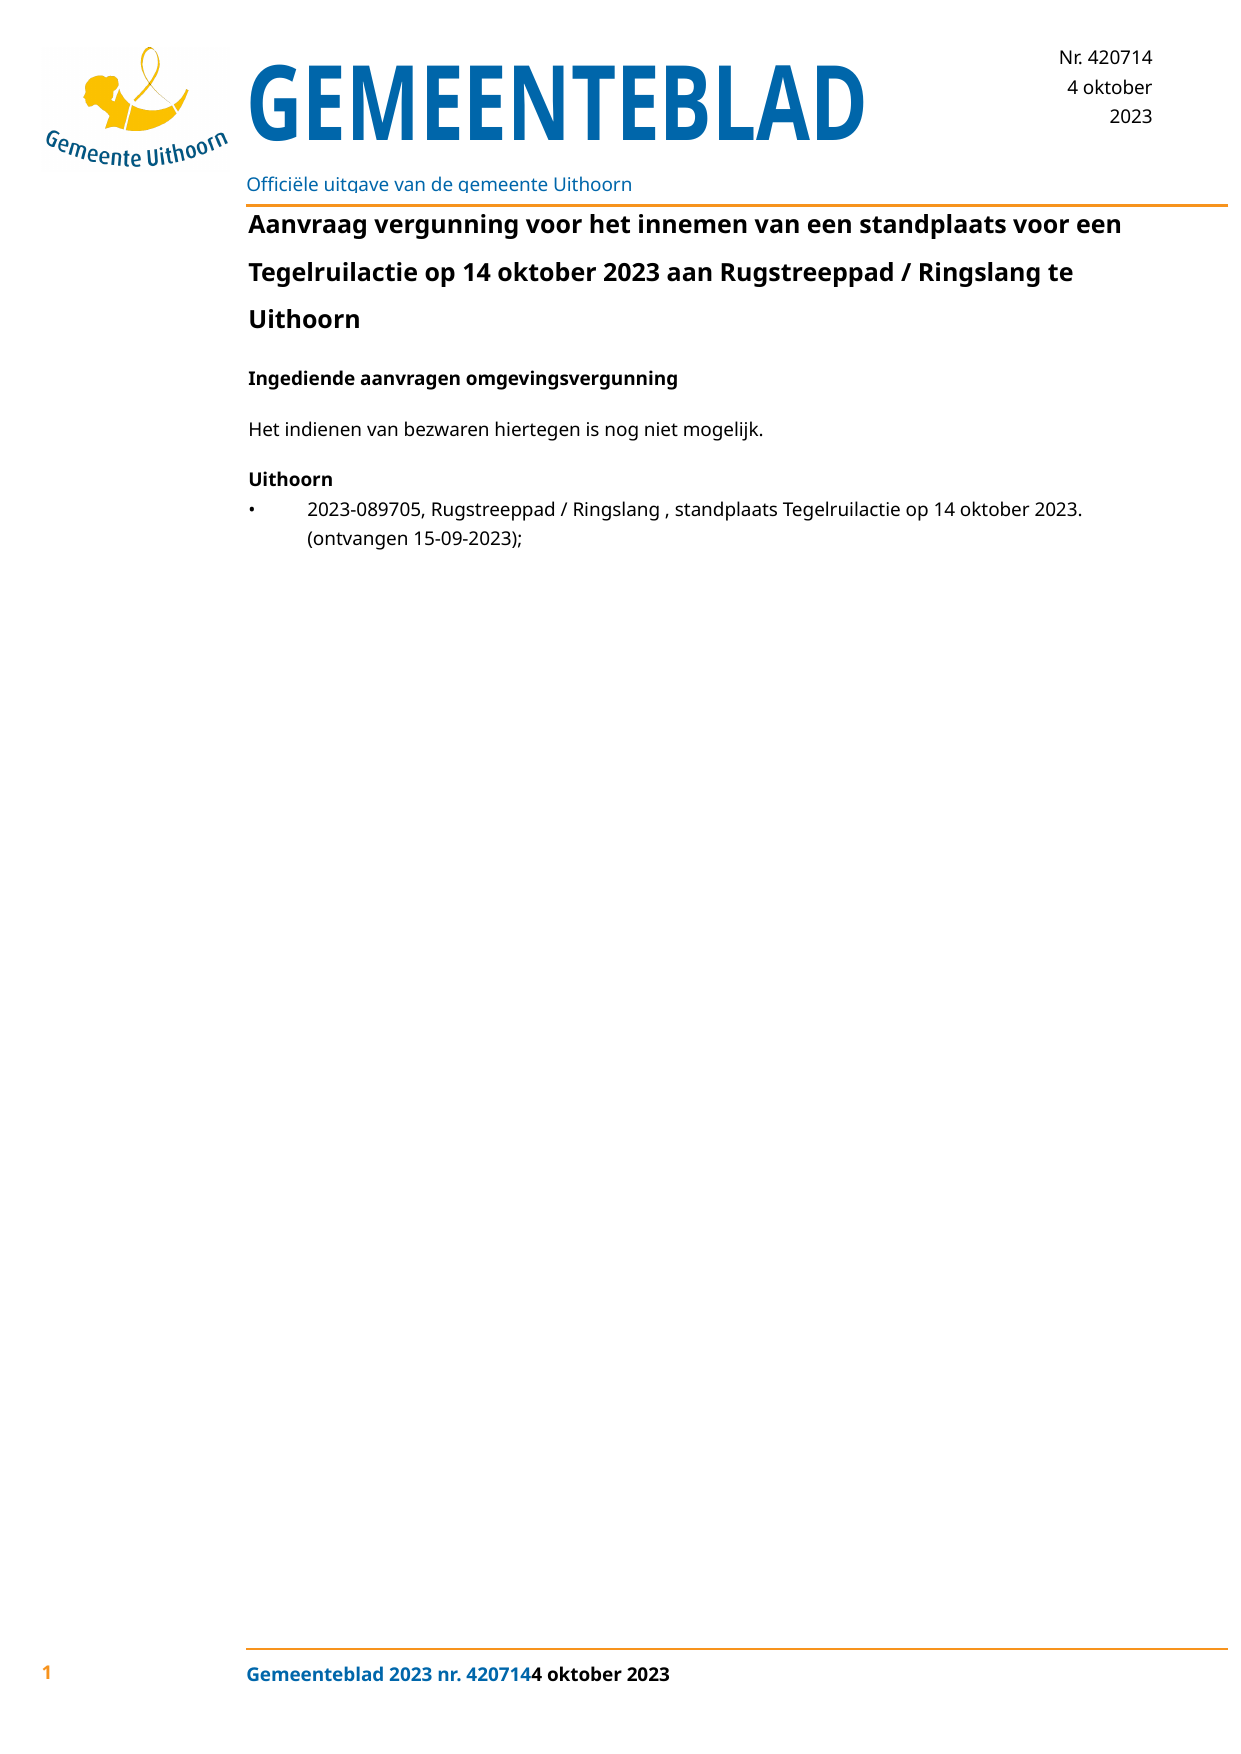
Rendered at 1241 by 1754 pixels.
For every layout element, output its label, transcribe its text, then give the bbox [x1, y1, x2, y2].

picture [41, 47, 231, 172]
text Uithoorn [248, 466, 1152, 492]
text Het indienen van bezwaren hiertegen is nog niet mogelijk. [248, 416, 1152, 442]
text Ingediende aanvragen omgevingsvergunning [248, 366, 1152, 391]
text Aanvraag vergunning voor het innemen van een standplaats voor een Tegelruilactie op 14 oktober 2023 aan Rugstreeppad / Ringslang te Uithoorn [248, 207, 1152, 336]
list 2023-089705, Rugstreeppad / Ringslang , standplaats Tegelruilactie op 14 oktober 2023. (ontvangen 15-09-2023); [248, 496, 1152, 551]
